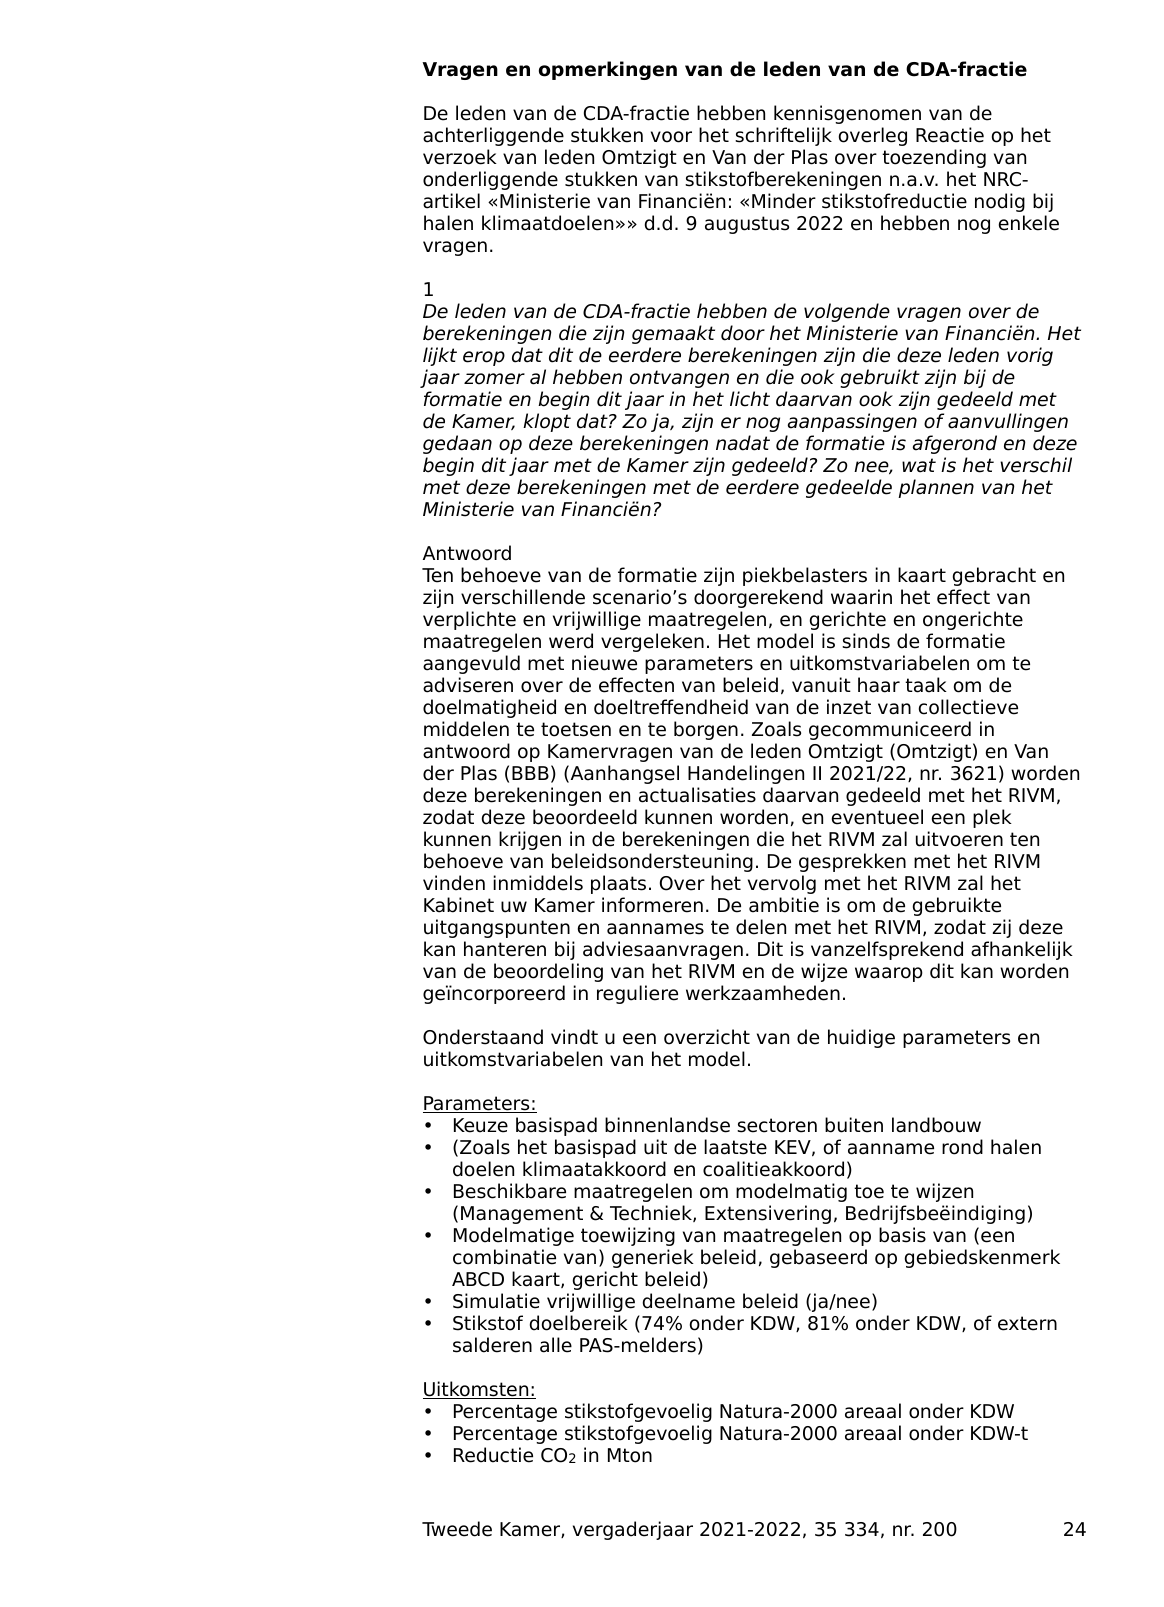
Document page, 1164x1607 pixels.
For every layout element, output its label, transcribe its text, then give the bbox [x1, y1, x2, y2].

text • Beschikbare maatregelen om modelmatig toe te wijzen (Management & Techniek, Extensivering, Bedrijfsbeëindiging) [422, 1181, 1087, 1225]
text • Simulatie vrijwillige deelname beleid (ja/nee) [422, 1291, 1087, 1313]
text • Percentage stikstofgevoelig Natura-2000 areaal onder KDW [422, 1401, 1087, 1423]
text • Modelmatige toewijzing van maatregelen op basis van (een combinatie van) generiek beleid, gebaseerd op gebiedskenmerk ABCD kaart, gericht beleid) [422, 1225, 1087, 1291]
subtitle Parameters: [422, 1093, 1087, 1115]
text • Stikstof doelbereik (74% onder KDW, 81% onder KDW, of extern salderen alle PAS-melders) [422, 1313, 1087, 1357]
text Onderstaand vindt u een overzicht van de huidige parameters en uitkomstvariabelen van het model. [422, 1027, 1087, 1071]
text • Reductie CO2 in Mton [422, 1445, 1087, 1467]
text De leden van de CDA-fractie hebben kennisgenomen van de achterliggende stukken voor het schriftelijk overleg Reactie op het verzoek van leden Omtzigt en Van der Plas over toezending van onderliggende stukken van stikstofberekeningen n.a.v. het NRC-artikel «Ministerie van Financiën: «Minder stikstofreductie nodig bij halen klimaatdoelen»» d.d. 9 augustus 2022 en hebben nog enkele vragen. [422, 103, 1087, 257]
text Ten behoeve van de formatie zijn piekbelasters in kaart gebracht en zijn verschillende scenario’s doorgerekend waarin het effect van verplichte en vrijwillige maatregelen, en gerichte en ongerichte maatregelen werd vergeleken. Het model is sinds de formatie aangevuld met nieuwe parameters en uitkomstvariabelen om te adviseren over de effecten van beleid, vanuit haar taak om de doelmatigheid en doeltreffendheid van de inzet van collectieve middelen te toetsen en te borgen. Zoals gecommuniceerd in antwoord op Kamervragen van de leden Omtzigt (Omtzigt) en Van der Plas (BBB) (Aanhangsel Handelingen II 2021/22, nr. 3621) worden deze berekeningen en actualisaties daarvan gedeeld met het RIVM, zodat deze beoordeeld kunnen worden, en eventueel een plek kunnen krijgen in de berekeningen die het RIVM zal uitvoeren ten behoeve van beleidsondersteuning. De gesprekken met het RIVM vinden inmiddels plaats. Over het vervolg met het RIVM zal het Kabinet uw Kamer informeren. De ambitie is om de gebruikte uitgangspunten en aannames te delen met het RIVM, zodat zij deze kan hanteren bij adviesaanvragen. Dit is vanzelfsprekend afhankelijk van de beoordeling van het RIVM en de wijze waarop dit kan worden geïncorporeerd in reguliere werkzaamheden. [422, 565, 1087, 1005]
text De leden van de CDA-fractie hebben de volgende vragen over de berekeningen die zijn gemaakt door het Ministerie van Financiën. Het lijkt erop dat dit de eerdere berekeningen zijn die deze leden vorig jaar zomer al hebben ontvangen en die ook gebruikt zijn bij de formatie en begin dit jaar in het licht daarvan ook zijn gedeeld met de Kamer, klopt dat? Zo ja, zijn er nog aanpassingen of aanvullingen gedaan op deze berekeningen nadat de formatie is afgerond en deze begin dit jaar met de Kamer zijn gedeeld? Zo nee, wat is het verschil met deze berekeningen met de eerdere gedeelde plannen van het Ministerie van Financiën? [422, 301, 1087, 521]
text Antwoord [422, 543, 1087, 565]
text • Keuze basispad binnenlandse sectoren buiten landbouw [422, 1115, 1087, 1137]
text • Percentage stikstofgevoelig Natura-2000 areaal onder KDW-t [422, 1423, 1087, 1445]
subtitle Vragen en opmerkingen van de leden van de CDA-fractie [422, 59, 1087, 81]
subtitle Uitkomsten: [422, 1379, 1087, 1401]
text • (Zoals het basispad uit de laatste KEV, of aanname rond halen doelen klimaatakkoord en coalitieakkoord) [422, 1137, 1087, 1181]
text 1 [422, 279, 1087, 301]
